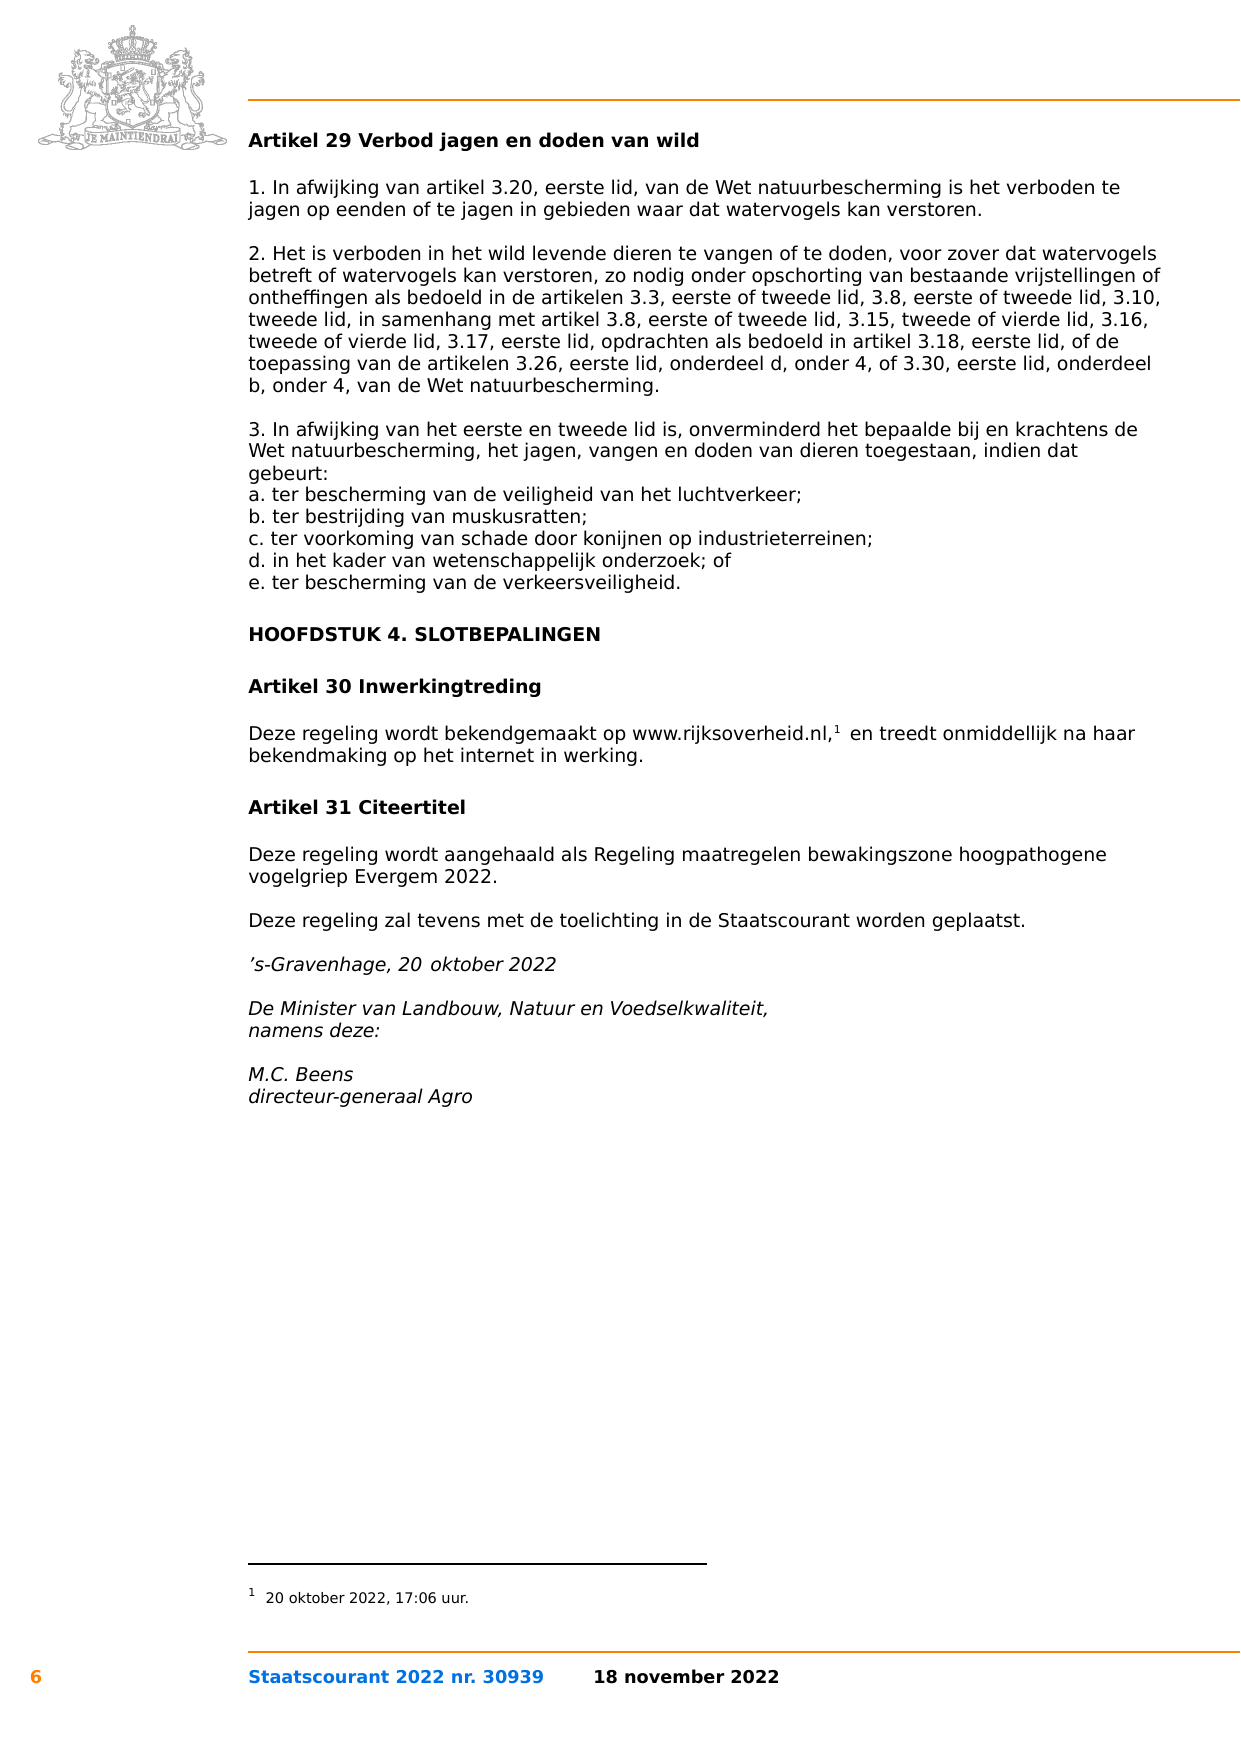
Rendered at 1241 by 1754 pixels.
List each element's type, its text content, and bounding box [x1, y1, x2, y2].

text c. ter voorkoming van schade door konijnen op industrieterreinen; [248, 528, 1163, 550]
text a. ter bescherming van de veiligheid van het luchtverkeer; [248, 484, 1163, 506]
subtitle Artikel 31 Citeertitel [248, 797, 1163, 819]
subtitle Artikel 29 Verbod jagen en doden van wild [248, 130, 1163, 152]
text De Minister van Landbouw, Natuur en Voedselkwaliteit, namens deze: M.C. Beens directeur-generaal Agro [248, 998, 1163, 1108]
picture [38, 25, 227, 150]
text Deze regeling wordt aangehaald als Regeling maatregelen bewakingszone hoogpathogene vogelgriep Evergem 2022. [248, 844, 1163, 888]
text 20 oktober 2022, 17:06 uur. [248, 1586, 1163, 1608]
subtitle Artikel 30 Inwerkingtreding [248, 676, 1163, 698]
text Deze regeling wordt bekendgemaakt op www.rijksoverheid.nl, en treedt onmiddellijk na haar bekendmaking op het internet in werking. [248, 723, 1163, 767]
subtitle HOOFDSTUK 4. SLOTBEPALINGEN [248, 624, 1163, 646]
text 1. In afwijking van artikel 3.20, eerste lid, van de Wet natuurbescherming is het verboden te jagen op eenden of te jagen in gebieden waar dat watervogels kan verstoren. [248, 177, 1163, 221]
text e. ter bescherming van de verkeersveiligheid. [248, 572, 1163, 594]
text 3. In afwijking van het eerste en tweede lid is, onverminderd het bepaalde bij en krachtens de Wet natuurbescherming, het jagen, vangen en doden van dieren toegestaan, indien dat gebeurt: [248, 418, 1163, 484]
text 2. Het is verboden in het wild levende dieren te vangen of te doden, voor zover dat watervogels betreft of watervogels kan verstoren, zo nodig onder opschorting van bestaande vrijstellingen of ontheffingen als bedoeld in de artikelen 3.3, eerste of tweede lid, 3.8, eerste of tweede lid, 3.10, tweede lid, in samenhang met artikel 3.8, eerste of tweede lid, 3.15, tweede of vierde lid, 3.16, tweede of vierde lid, 3.17, eerste lid, opdrachten als bedoeld in artikel 3.18, eerste lid, of de toepassing van de artikelen 3.26, eerste lid, onderdeel d, onder 4, of 3.30, eerste lid, onderdeel b, onder 4, van de Wet natuurbescherming. [248, 243, 1163, 397]
text d. in het kader van wetenschappelijk onderzoek; of [248, 550, 1163, 572]
text ’s-Gravenhage, 20 oktober 2022 [248, 954, 1163, 976]
text Deze regeling zal tevens met de toelichting in de Staatscourant worden geplaatst. [248, 910, 1163, 932]
text b. ter bestrijding van muskusratten; [248, 506, 1163, 528]
